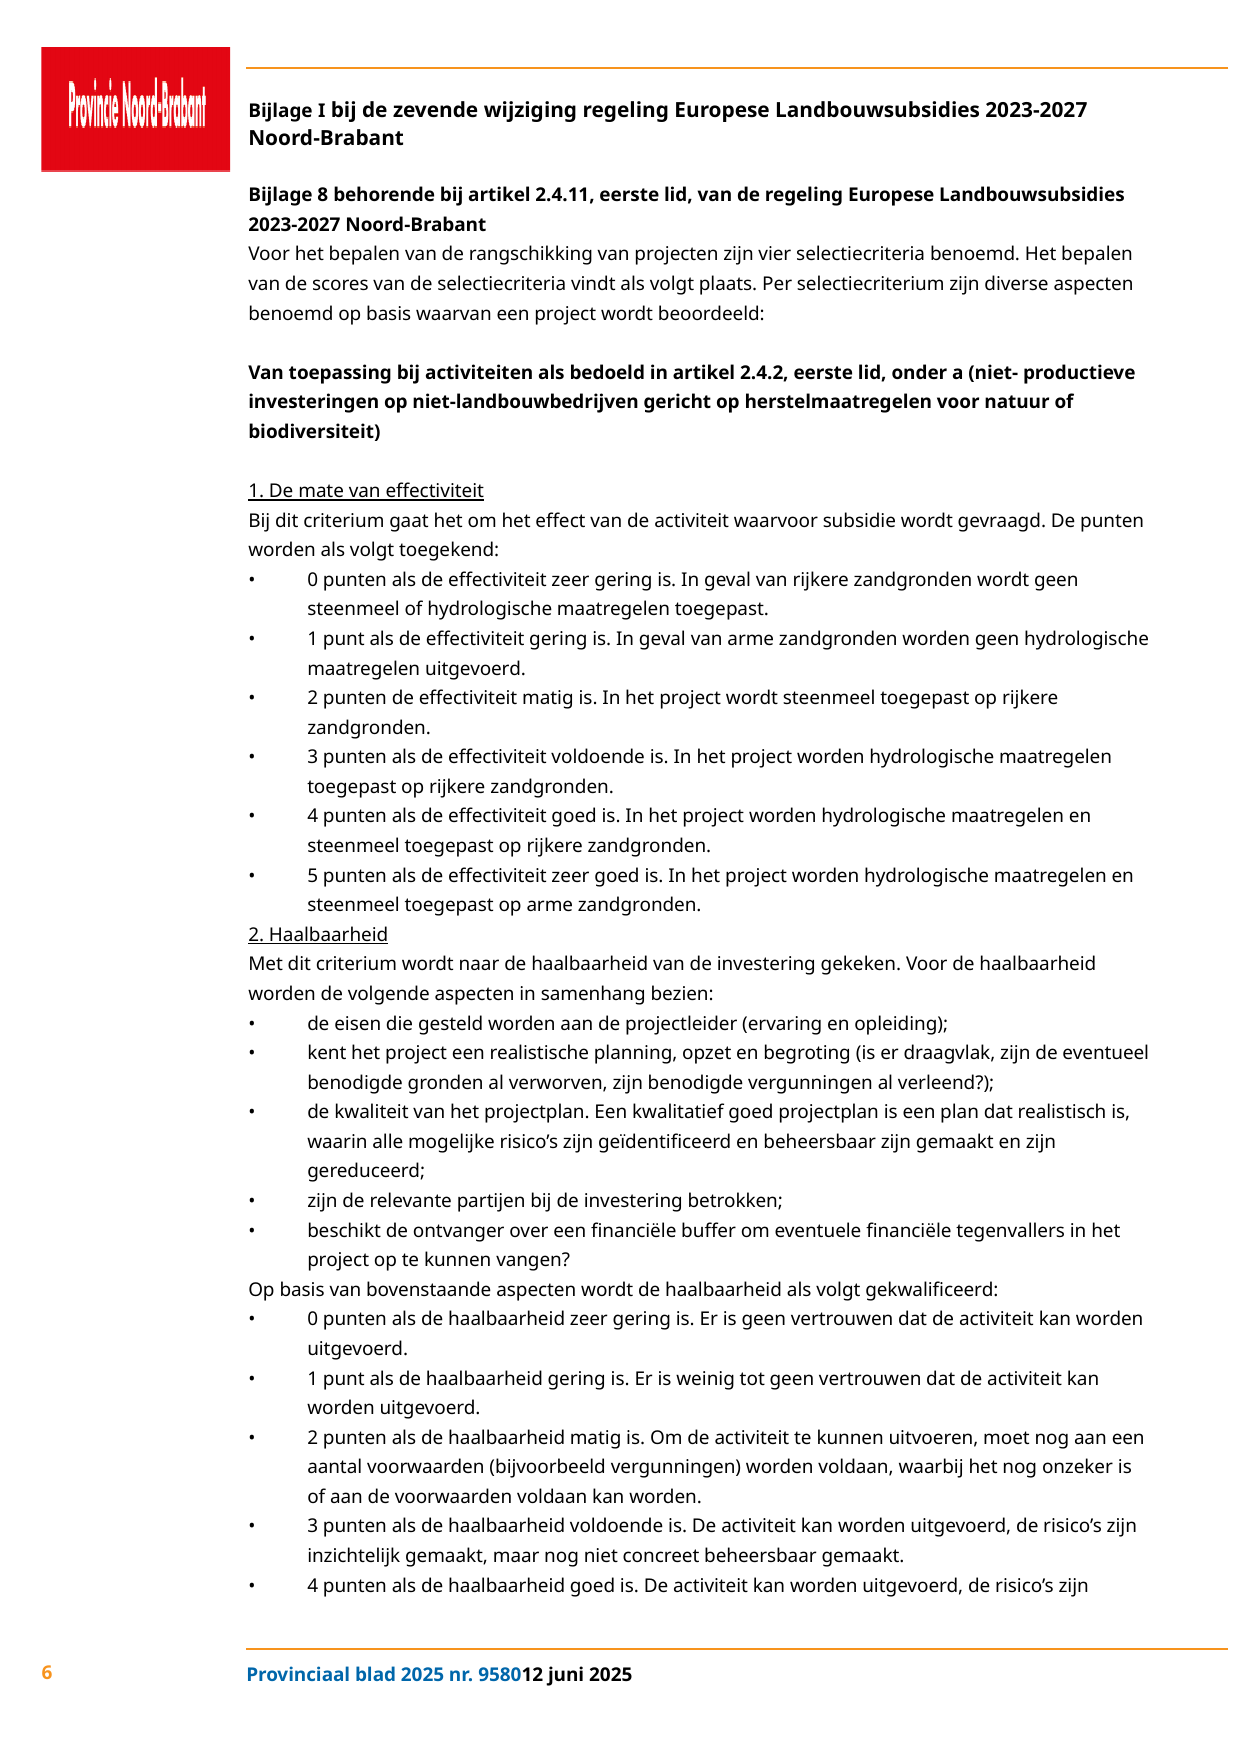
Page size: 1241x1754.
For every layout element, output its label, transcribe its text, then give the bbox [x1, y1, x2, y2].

text Op basis van bovenstaande aspecten wordt de haalbaarheid als volgt gekwalificeerd: [248, 1276, 1152, 1302]
text Bijlage I bij de zevende wijziging regeling Europese Landbouwsubsidies 2023-2027 Noord-Brabant [248, 95, 1152, 152]
list zijn de relevante partijen bij de investering betrokken; [248, 1187, 1152, 1213]
text 1. De mate van effectiviteit [248, 477, 1152, 503]
list 1 punt als de effectiviteit gering is. In geval van arme zandgronden worden geen hydrologische maatregelen uitgevoerd. [248, 625, 1152, 680]
list kent het project een realistische planning, opzet en begroting (is er draagvlak, zijn de eventueel benodigde gronden al verworven, zijn benodigde vergunningen al verleend?); [248, 1039, 1152, 1094]
list 3 punten als de effectiviteit voldoende is. In het project worden hydrologische maatregelen toegepast op rijkere zandgronden. [248, 743, 1152, 799]
list 0 punten als de effectiviteit zeer gering is. In geval van rijkere zandgronden wordt geen steenmeel of hydrologische maatregelen toegepast. [248, 566, 1152, 621]
text 2. Haalbaarheid [248, 921, 1152, 947]
list de kwaliteit van het projectplan. Een kwalitatief goed projectplan is een plan dat realistisch is, waarin alle mogelijke risico’s zijn geïdentificeerd en beheersbaar zijn gemaakt en zijn gereduceerd; [248, 1098, 1152, 1183]
list 3 punten als de haalbaarheid voldoende is. De activiteit kan worden uitgevoerd, de risico’s zijn inzichtelijk gemaakt, maar nog niet concreet beheersbaar gemaakt. [248, 1513, 1152, 1568]
text Met dit criterium wordt naar de haalbaarheid van de investering gekeken. Voor de haalbaarheid worden de volgende aspecten in samenhang bezien: [248, 951, 1152, 1006]
list 4 punten als de haalbaarheid goed is. De activiteit kan worden uitgevoerd, de risico’s zijn [248, 1572, 1152, 1597]
list 0 punten als de haalbaarheid zeer gering is. Er is geen vertrouwen dat de activiteit kan worden uitgevoerd. [248, 1306, 1152, 1361]
list 2 punten de effectiviteit matig is. In het project wordt steenmeel toegepast op rijkere zandgronden. [248, 684, 1152, 739]
list 2 punten als de haalbaarheid matig is. Om de activiteit te kunnen uitvoeren, moet nog aan een aantal voorwaarden (bijvoorbeeld vergunningen) worden voldaan, waarbij het nog onzeker is of aan de voorwaarden voldaan kan worden. [248, 1424, 1152, 1509]
list 4 punten als de effectiviteit goed is. In het project worden hydrologische maatregelen en steenmeel toegepast op rijkere zandgronden. [248, 803, 1152, 858]
text Van toepassing bij activiteiten als bedoeld in artikel 2.4.2, eerste lid, onder a (niet- productieve investeringen op niet-landbouwbedrijven gericht op herstelmaatregelen voor natuur of biodiversiteit) [248, 359, 1152, 444]
picture [41, 47, 231, 172]
text Voor het bepalen van de rangschikking van projecten zijn vier selectiecriteria benoemd. Het bepalen van de scores van de selectiecriteria vindt als volgt plaats. Per selectiecriterium zijn diverse aspecten benoemd op basis waarvan een project wordt beoordeeld: [248, 241, 1152, 325]
list 5 punten als de effectiviteit zeer goed is. In het project worden hydrologische maatregelen en steenmeel toegepast op arme zandgronden. [248, 862, 1152, 917]
text Bijlage 8 behorende bij artikel 2.4.11, eerste lid, van de regeling Europese Landbouwsubsidies 2023-2027 Noord-Brabant [248, 181, 1152, 237]
list de eisen die gesteld worden aan de projectleider (ervaring en opleiding); [248, 1010, 1152, 1035]
list beschikt de ontvanger over een financiële buffer om eventuele financiële tegenvallers in het project op te kunnen vangen? [248, 1217, 1152, 1272]
list 1 punt als de haalbaarheid gering is. Er is weinig tot geen vertrouwen dat de activiteit kan worden uitgevoerd. [248, 1365, 1152, 1420]
text Bij dit criterium gaat het om het effect van de activiteit waarvoor subsidie wordt gevraagd. De punten worden als volgt toegekend: [248, 507, 1152, 562]
